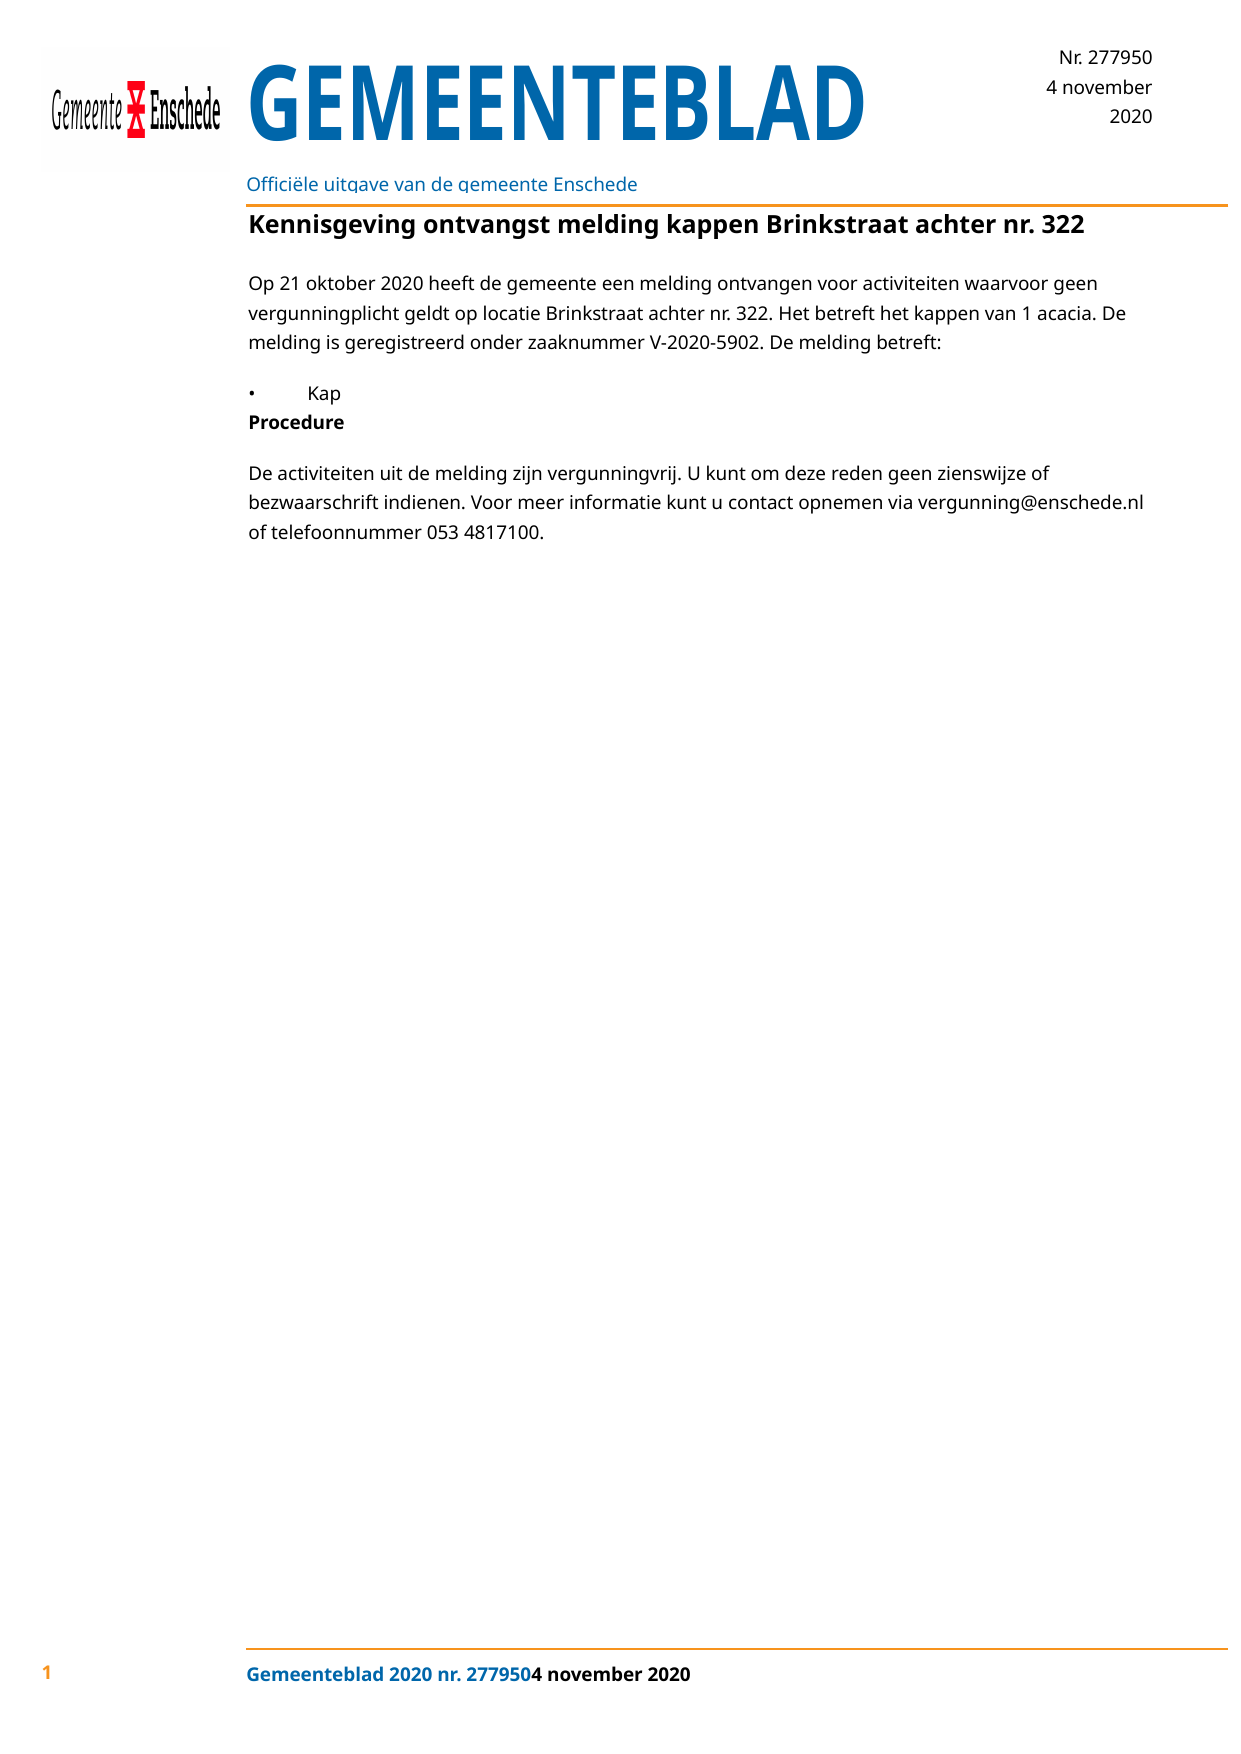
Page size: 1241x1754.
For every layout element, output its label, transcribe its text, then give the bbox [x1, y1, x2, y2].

text Kennisgeving ontvangst melding kappen Brinkstraat achter nr. 322 [248, 207, 1152, 241]
picture [41, 47, 231, 172]
list Kap [248, 380, 1152, 406]
text Op 21 oktober 2020 heeft de gemeente een melding ontvangen voor activiteiten waarvoor geen vergunningplicht geldt op locatie Brinkstraat achter nr. 322. Het betreft het kappen van 1 acacia. De melding is geregistreerd onder zaaknummer V-2020-5902. De melding betreft: [248, 270, 1152, 355]
text De activiteiten uit de melding zijn vergunningvrij. U kunt om deze reden geen zienswijze of bezwaarschrift indienen. Voor meer informatie kunt u contact opnemen via vergunning@enschede.nl of telefoonnummer 053 4817100. [248, 460, 1152, 545]
text Procedure [248, 409, 1152, 435]
